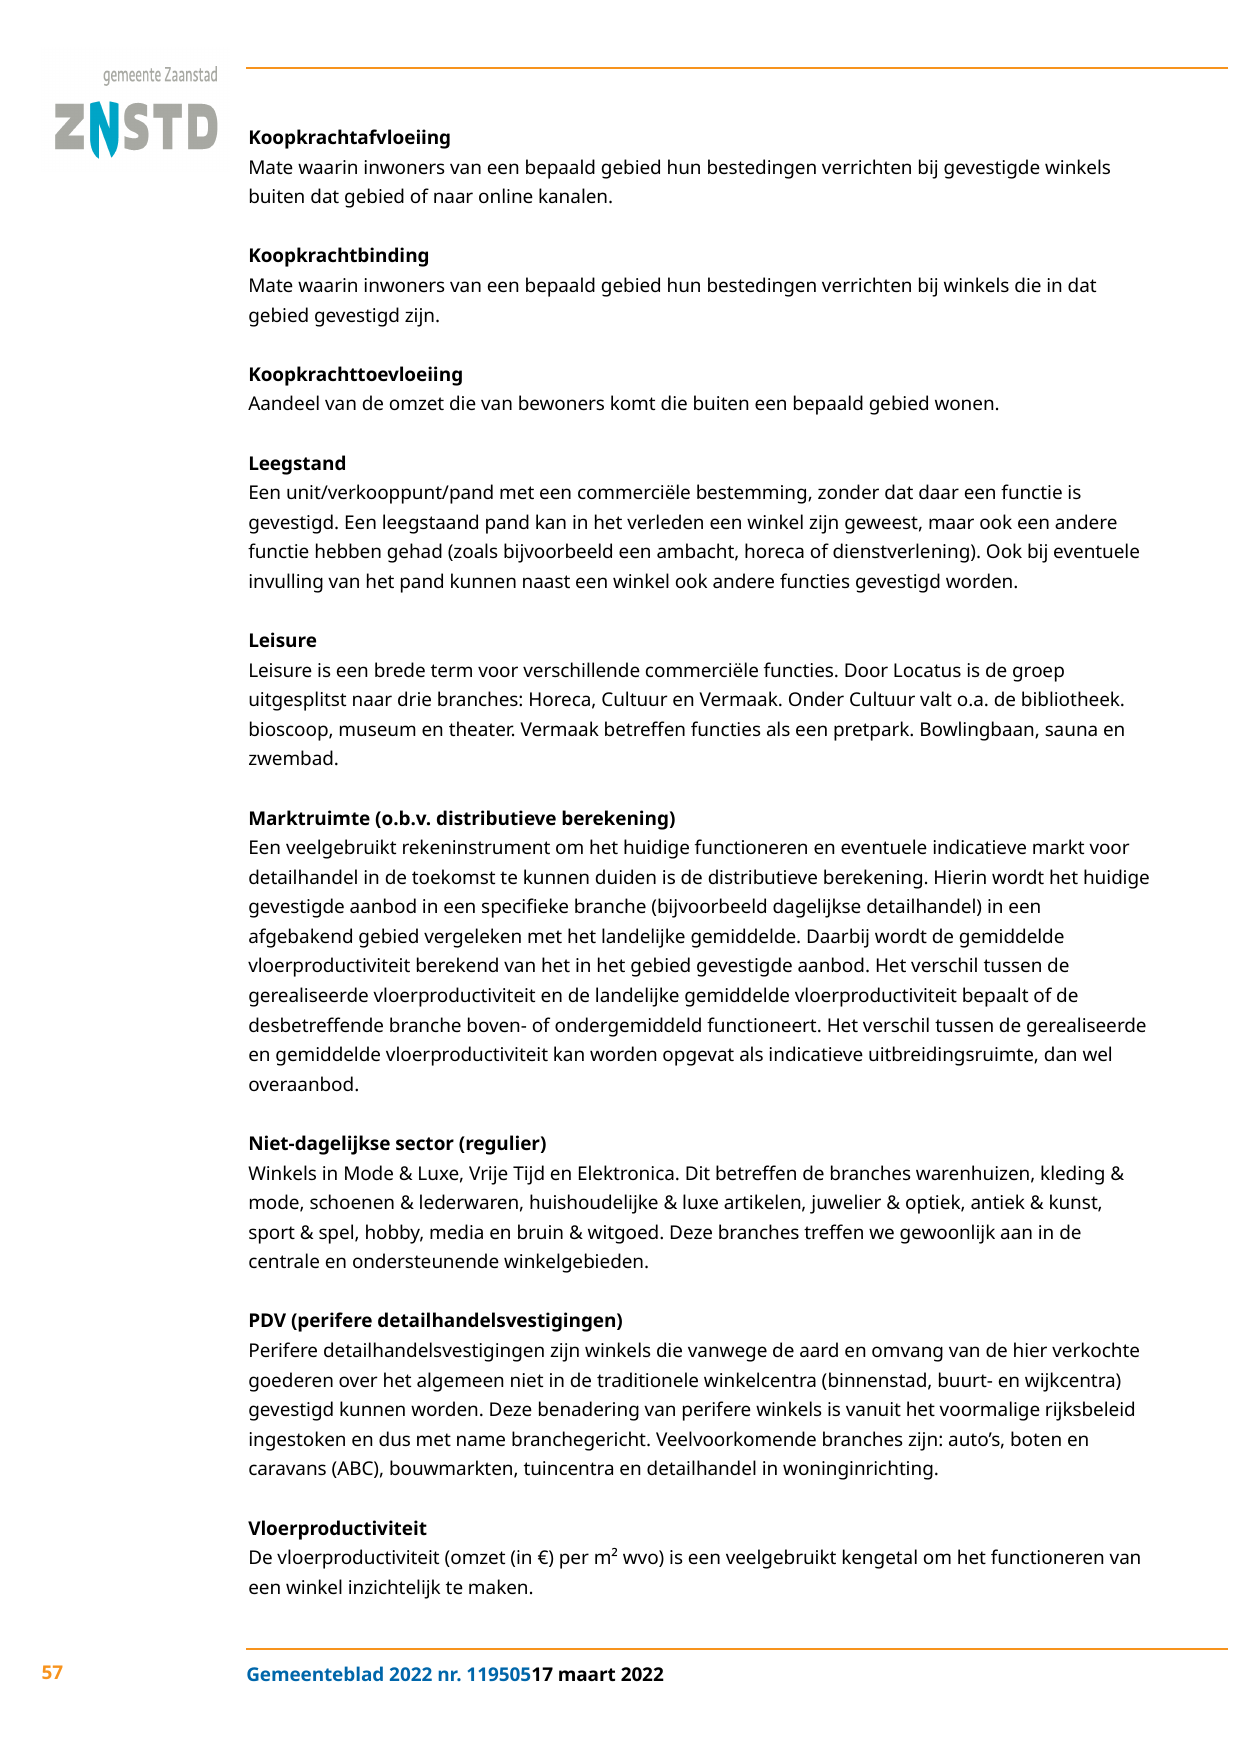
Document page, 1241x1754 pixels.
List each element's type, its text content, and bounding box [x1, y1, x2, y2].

text Aandeel van de omzet die van bewoners komt die buiten een bepaald gebied wonen. [248, 391, 1152, 416]
text Mate waarin inwoners van een bepaald gebied hun bestedingen verrichten bij gevestigde winkels buiten dat gebied of naar online kanalen. [248, 154, 1152, 209]
text Koopkrachttoevloeiing [248, 361, 1152, 387]
text Koopkrachtbinding [248, 243, 1152, 268]
text Niet-dagelijkse sector (regulier) [248, 1130, 1152, 1156]
text Vloerproductiviteit [248, 1515, 1152, 1541]
text Een veelgebruikt rekeninstrument om het huidige functioneren en eventuele indicatieve markt voor detailhandel in de toekomst te kunnen duiden is de distributieve berekening. Hierin wordt het huidige gevestigde aanbod in een specifieke branche (bijvoorbeeld dagelijkse detailhandel) in een afgebakend gebied vergeleken met het landelijke gemiddelde. Daarbij wordt de gemiddelde vloerproductiviteit berekend van het in het gebied gevestigde aanbod. Het verschil tussen de gerealiseerde vloerproductiviteit en de landelijke gemiddelde vloerproductiviteit bepaalt of de desbetreffende branche boven- of ondergemiddeld functioneert. Het verschil tussen de gerealiseerde en gemiddelde vloerproductiviteit kan worden opgevat als indicatieve uitbreidingsruimte, dan wel overaanbod. [248, 834, 1152, 1097]
text Leisure [248, 627, 1152, 653]
text De vloerproductiviteit (omzet (in €) per m² wvo) is een veelgebruikt kengetal om het functioneren van een winkel inzichtelijk te maken. [248, 1544, 1152, 1600]
text Koopkrachtafvloeiing [248, 124, 1152, 150]
text PDV (perifere detailhandelsvestigingen) [248, 1308, 1152, 1333]
text Een unit/verkooppunt/pand met een commerciële bestemming, zonder dat daar een functie is gevestigd. Een leegstaand pand kan in het verleden een winkel zijn geweest, maar ook een andere functie hebben gehad (zoals bijvoorbeeld een ambacht, horeca of dienstverlening). Ook bij eventuele invulling van het pand kunnen naast een winkel ook andere functies gevestigd worden. [248, 479, 1152, 594]
text Winkels in Mode & Luxe, Vrije Tijd en Elektronica. Dit betreffen de branches warenhuizen, kleding & mode, schoenen & lederwaren, huishoudelijke & luxe artikelen, juwelier & optiek, antiek & kunst, sport & spel, hobby, media en bruin & witgoed. Deze branches treffen we gewoonlijk aan in de centrale en ondersteunende winkelgebieden. [248, 1160, 1152, 1274]
text Mate waarin inwoners van een bepaald gebied hun bestedingen verrichten bij winkels die in dat gebied gevestigd zijn. [248, 272, 1152, 328]
picture [41, 47, 231, 172]
text Marktruimte (o.b.v. distributieve berekening) [248, 805, 1152, 831]
text Leegstand [248, 450, 1152, 476]
text Leisure is een brede term voor verschillende commerciële functies. Door Locatus is de groep uitgesplitst naar drie branches: Horeca, Cultuur en Vermaak. Onder Cultuur valt o.a. de bibliotheek. bioscoop, museum en theater. Vermaak betreffen functies als een pretpark. Bowlingbaan, sauna en zwembad. [248, 657, 1152, 771]
text Perifere detailhandelsvestigingen zijn winkels die vanwege de aard en omvang van de hier verkochte goederen over het algemeen niet in de traditionele winkelcentra (binnenstad, buurt- en wijkcentra) gevestigd kunnen worden. Deze benadering van perifere winkels is vanuit het voormalige rijksbeleid ingestoken en dus met name branchegericht. Veelvoorkomende branches zijn: auto’s, boten en caravans (ABC), bouwmarkten, tuincentra en detailhandel in woninginrichting. [248, 1337, 1152, 1481]
